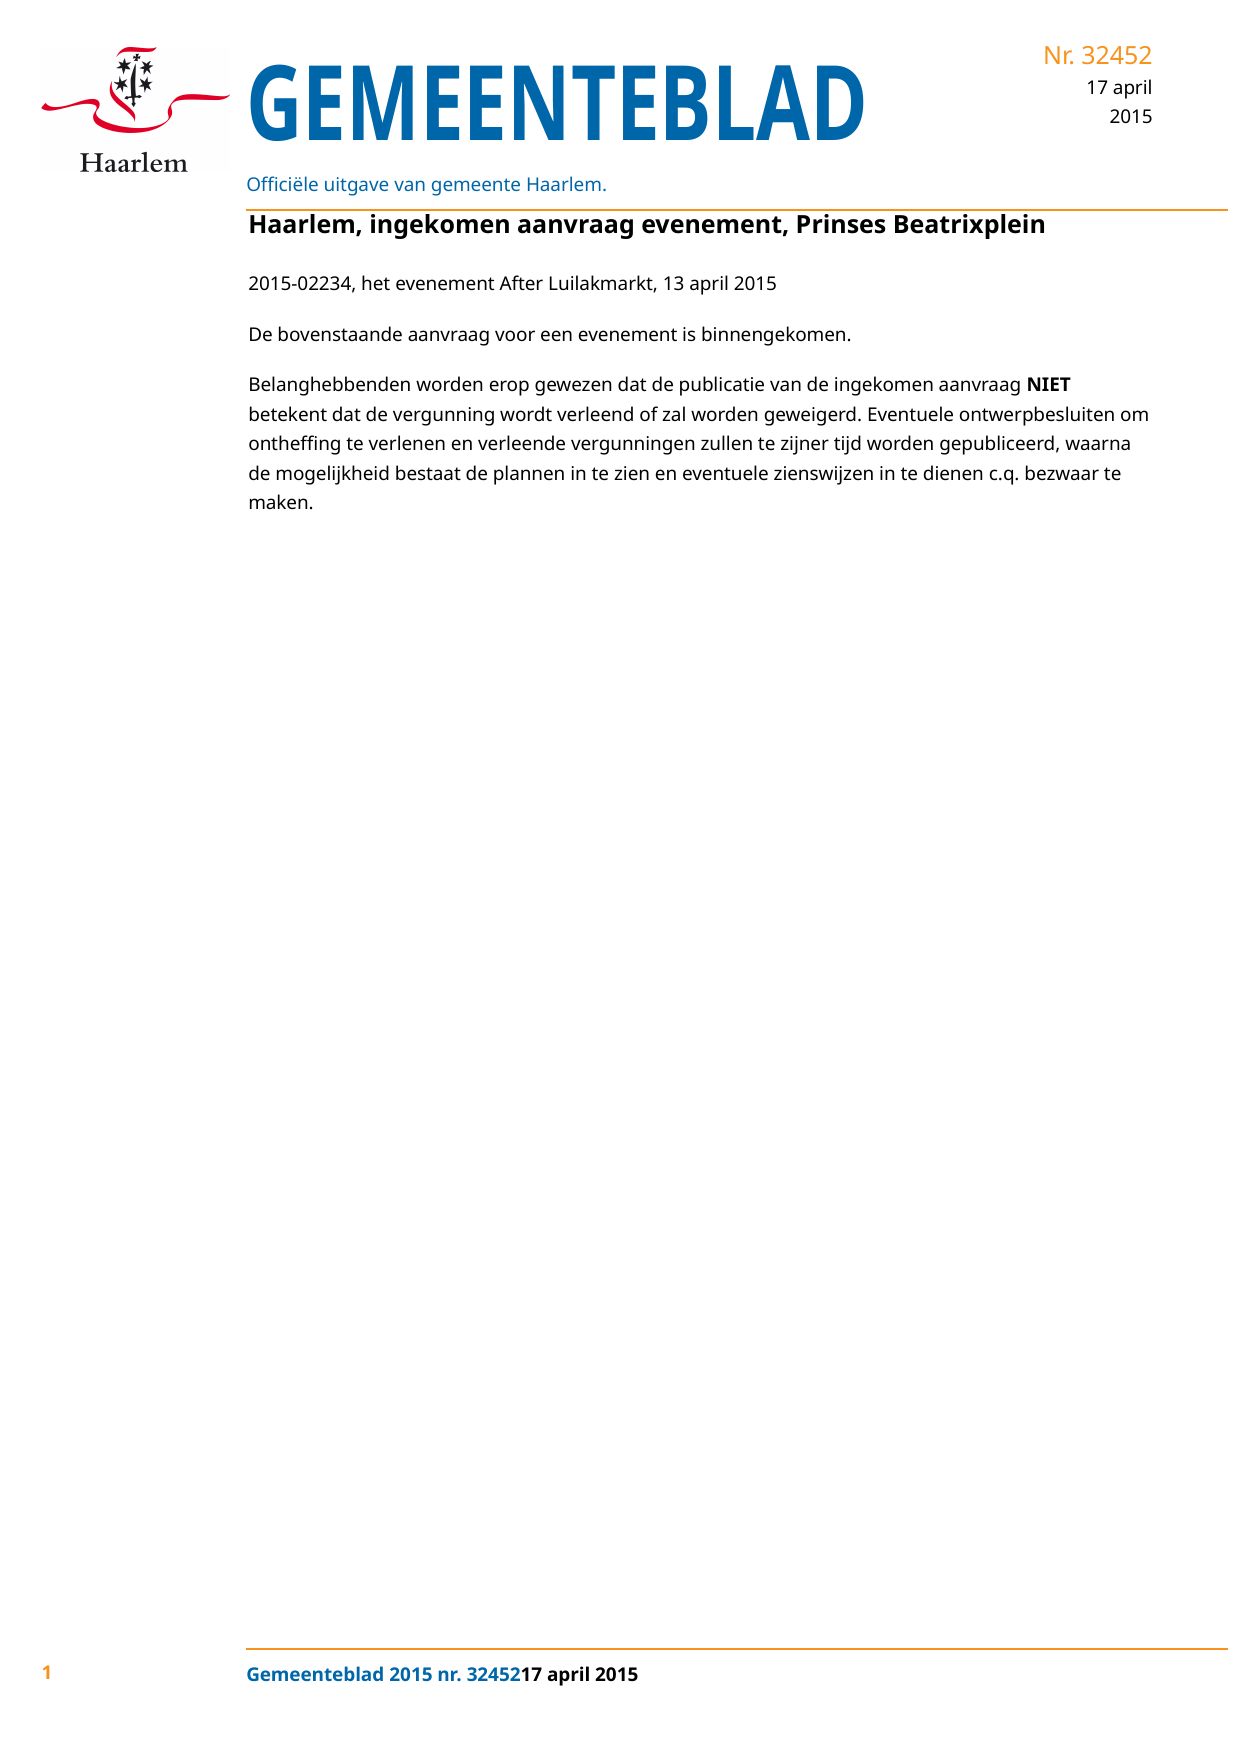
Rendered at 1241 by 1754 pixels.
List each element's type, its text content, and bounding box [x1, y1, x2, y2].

picture [41, 47, 231, 172]
text 2015-02234, het evenement After Luilakmarkt, 13 april 2015 [248, 270, 1152, 296]
text De bovenstaande aanvraag voor een evenement is binnengekomen. [248, 321, 1152, 346]
text Haarlem, ingekomen aanvraag evenement, Prinses Beatrixplein [248, 211, 1152, 241]
text Belanghebbenden worden erop gewezen dat de publicatie van de ingekomen aanvraag NIET betekent dat de vergunning wordt verleend of zal worden geweigerd. Eventuele ontwerpbesluiten om ontheffing te verlenen en verleende vergunningen zullen te zijner tijd worden gepubliceerd, waarna de mogelijkheid bestaat de plannen in te zien en eventuele zienswijzen in te dienen c.q. bezwaar te maken. [248, 371, 1152, 515]
